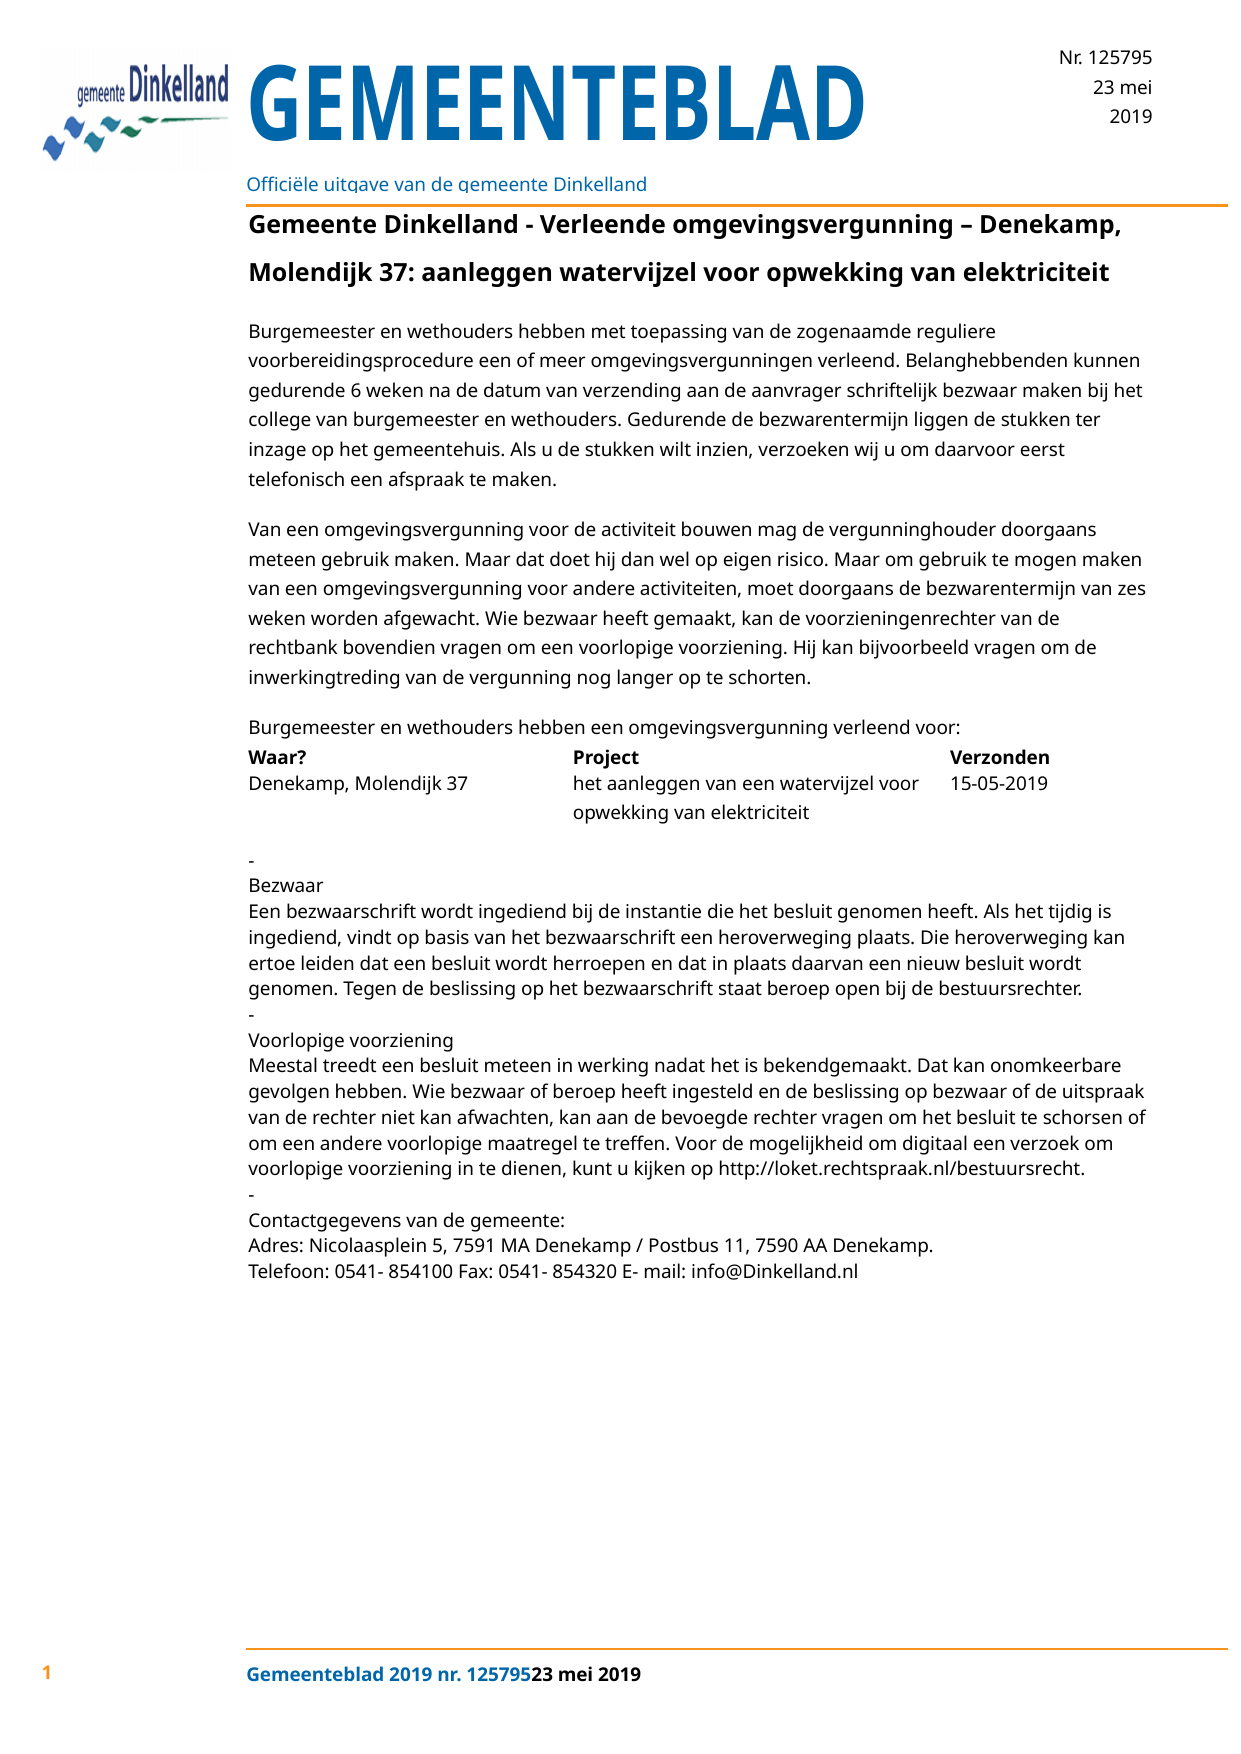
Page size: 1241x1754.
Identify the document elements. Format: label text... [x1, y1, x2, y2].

text Telefoon: 0541- 854100 Fax: 0541- 854320 E- mail: info@Dinkelland.nl [248, 1258, 1152, 1284]
text Contactgegevens van de gemeente: [248, 1207, 1152, 1233]
picture [41, 47, 231, 172]
table_cell het aanleggen van een watervijzel voor opwekking van elektriciteit [573, 770, 950, 825]
text - [248, 1001, 1152, 1027]
text Burgemeester en wethouders hebben een omgevingsvergunning verleend voor: [248, 714, 1152, 740]
text Adres: Nicolaasplein 5, 7591 MA Denekamp / Postbus 11, 7590 AA Denekamp. [248, 1233, 1152, 1258]
text Bezwaar [248, 872, 1152, 898]
text Meestal treedt een besluit meteen in werking nadat het is bekendgemaakt. Dat kan onomkeerbare gevolgen hebben. Wie bezwaar of beroep heeft ingesteld en de beslissing op bezwaar of de uitspraak van de rechter niet kan afwachten, kan aan de bevoegde rechter vragen om het besluit te schorsen of om een andere voorlopige maatregel te treffen. Voor de mogelijkheid om digitaal een verzoek om voorlopige voorziening in te dienen, kunt u kijken op http://loket.rechtspraak.nl/bestuursrecht. [248, 1053, 1152, 1181]
text Een bezwaarschrift wordt ingediend bij de instantie die het besluit genomen heeft. Als het tijdig is ingediend, vindt op basis van het bezwaarschrift een heroverweging plaats. Die heroverweging kan ertoe leiden dat een besluit wordt herroepen en dat in plaats daarvan een nieuw besluit wordt genomen. Tegen de beslissing op het bezwaarschrift staat beroep open bij de bestuursrechter. [248, 898, 1152, 1001]
text - [248, 1181, 1152, 1207]
table_header Waar? [248, 744, 573, 770]
table_cell Denekamp, Molendijk 37 [248, 770, 573, 825]
text Van een omgevingsvergunning voor de activiteit bouwen mag de vergunninghouder doorgaans meteen gebruik maken. Maar dat doet hij dan wel op eigen risico. Maar om gebruik te mogen maken van een omgevingsvergunning voor andere activiteiten, moet doorgaans de bezwarentermijn van zes weken worden afgewacht. Wie bezwaar heeft gemaakt, kan de voorzieningenrechter van de rechtbank bovendien vragen om een voorlopige voorziening. Hij kan bijvoorbeeld vragen om de inwerkingtreding van de vergunning nog langer op te schorten. [248, 516, 1152, 690]
text - [248, 847, 1152, 872]
text Burgemeester en wethouders hebben met toepassing van de zogenaamde reguliere voorbereidingsprocedure een of meer omgevingsvergunningen verleend. Belanghebbenden kunnen gedurende 6 weken na de datum van verzending aan de aanvrager schriftelijk bezwaar maken bij het college van burgemeester en wethouders. Gedurende de bezwarentermijn liggen de stukken ter inzage op het gemeentehuis. Als u de stukken wilt inzien, verzoeken wij u om daarvoor eerst telefonisch een afspraak te maken. [248, 318, 1152, 492]
table_header Verzonden [950, 744, 1152, 770]
table_cell 15-05-2019 [950, 770, 1152, 825]
table_header Project [573, 744, 950, 770]
text Gemeente Dinkelland - Verleende omgevingsvergunning – Denekamp, Molendijk 37: aanleggen watervijzel voor opwekking van elektriciteit [248, 207, 1152, 288]
text Voorlopige voorziening [248, 1027, 1152, 1053]
